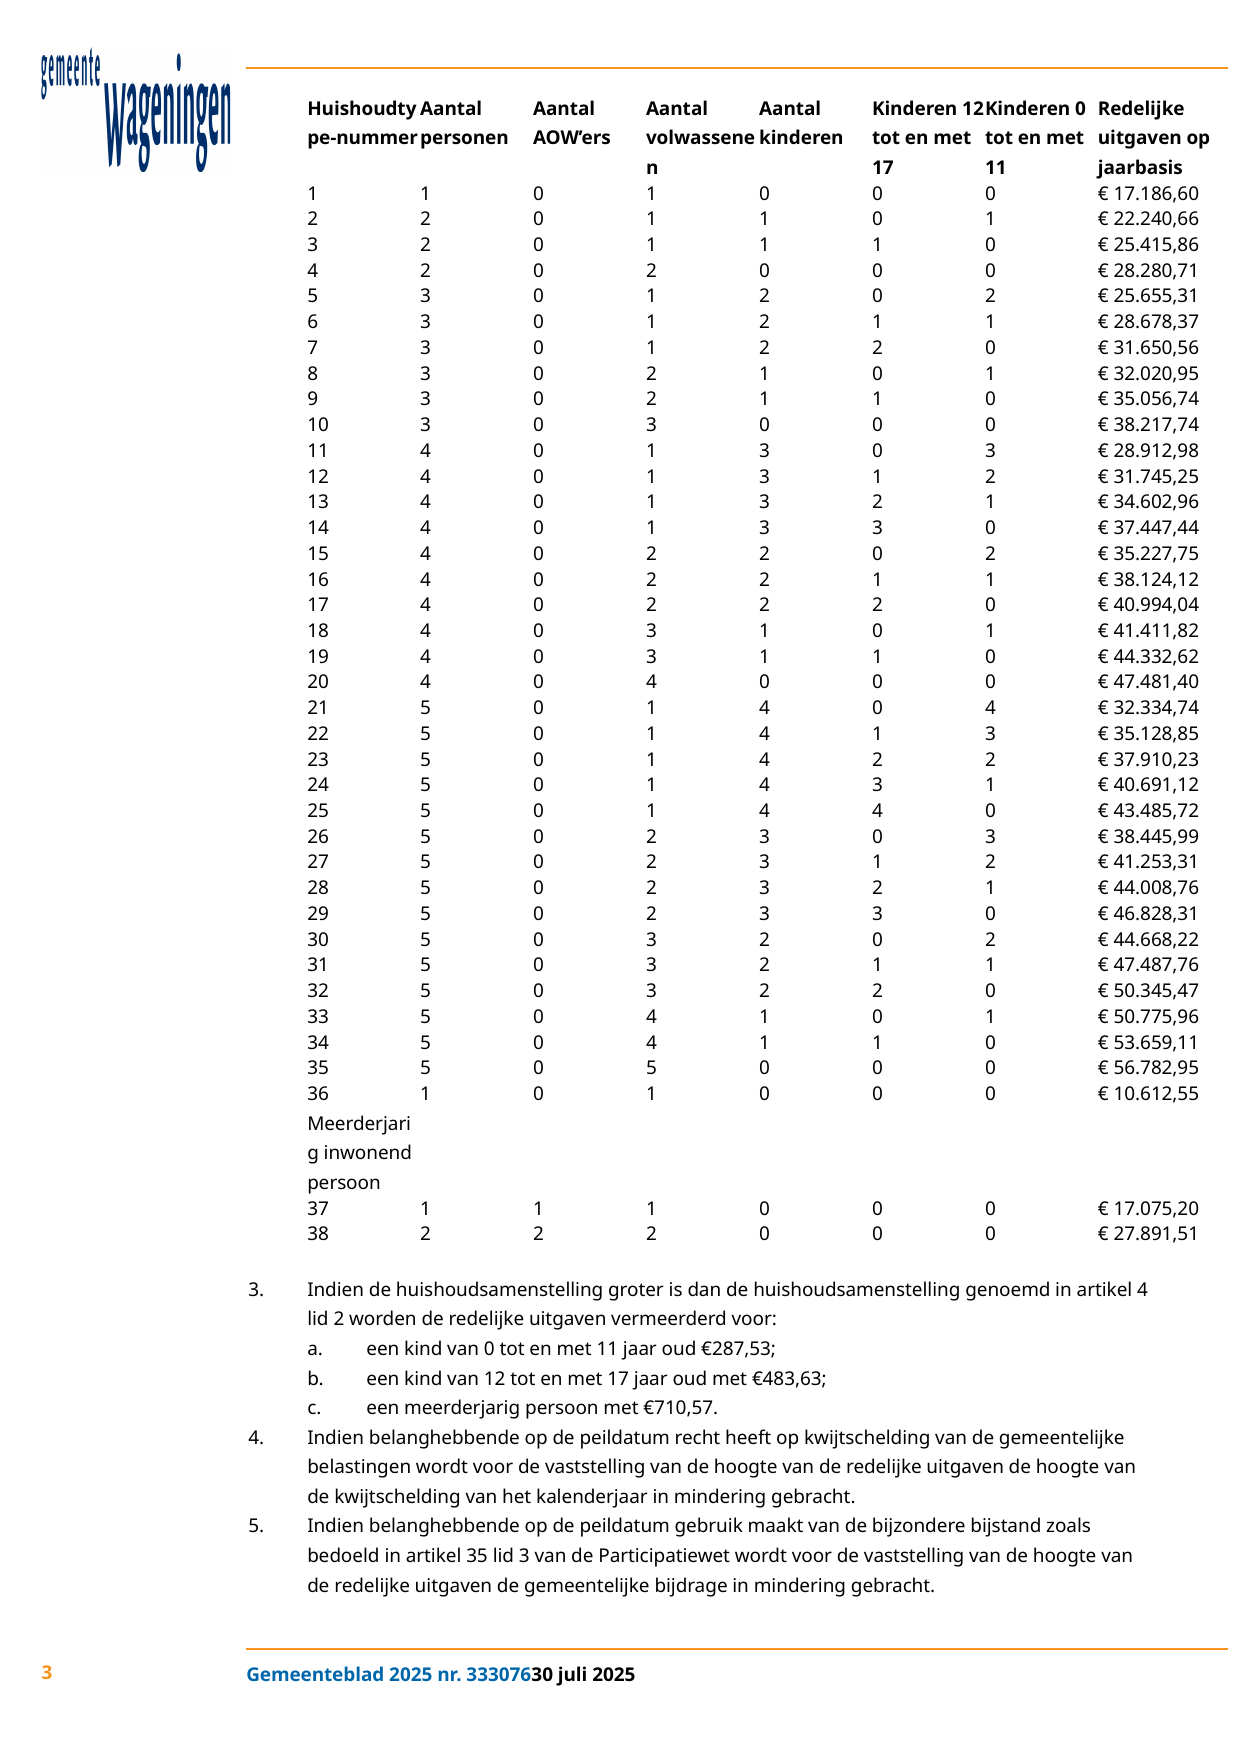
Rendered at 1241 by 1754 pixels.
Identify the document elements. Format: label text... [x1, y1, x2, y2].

table_cell 0 [533, 875, 646, 900]
table_cell 1 [759, 617, 872, 643]
table_cell 4 [420, 514, 533, 540]
table_cell 1 [646, 694, 759, 720]
table_cell 0 [533, 746, 646, 772]
table_cell 0 [985, 514, 1098, 540]
table_cell 0 [872, 1195, 985, 1221]
table_cell € 35.128,85 [1098, 720, 1211, 746]
table_cell 3 [646, 411, 759, 437]
table_cell 1 [985, 309, 1098, 334]
table_cell € 37.447,44 [1098, 514, 1211, 540]
table_cell 3 [759, 437, 872, 463]
table_cell 2 [985, 283, 1098, 308]
table_cell 5 [420, 694, 533, 720]
table_cell € 17.186,60 [1098, 180, 1211, 206]
table_cell € 44.668,22 [1098, 926, 1211, 952]
table_cell 1 [872, 952, 985, 977]
table_cell 0 [872, 823, 985, 849]
table_cell 0 [872, 437, 985, 463]
table_cell 0 [533, 514, 646, 540]
table_cell 0 [759, 1080, 872, 1195]
table_cell 1 [872, 643, 985, 669]
table_cell 4 [759, 720, 872, 746]
table_cell 3 [872, 514, 985, 540]
table_cell 0 [533, 360, 646, 386]
table_cell 1 [646, 1195, 759, 1221]
table_cell 3 [759, 875, 872, 900]
table_cell 1 [646, 797, 759, 823]
table_cell 5 [420, 978, 533, 1003]
table_cell 14 [307, 514, 420, 540]
table_cell 0 [985, 669, 1098, 694]
table_cell € 38.445,99 [1098, 823, 1211, 849]
table_cell 0 [533, 694, 646, 720]
table_cell 3 [872, 772, 985, 797]
table_cell 9 [307, 386, 420, 411]
table_cell 0 [533, 1055, 646, 1080]
table_cell 3 [646, 952, 759, 977]
table_cell 0 [533, 669, 646, 694]
table_cell 2 [646, 360, 759, 386]
table_cell 4 [420, 437, 533, 463]
list Indien belanghebbende op de peildatum recht heeft op kwijtschelding van de gemeentelijke belastingen wordt voor de vaststelling van de hoogte van de redelijke uitgaven de hoogte van de kwijtschelding van het kalenderjaar in mindering gebracht. [248, 1424, 1152, 1509]
table_cell € 38.124,12 [1098, 566, 1211, 591]
table_cell € 32.334,74 [1098, 694, 1211, 720]
table_cell 0 [872, 926, 985, 952]
table_cell 0 [533, 437, 646, 463]
table_cell 4 [420, 643, 533, 669]
table_cell 2 [759, 926, 872, 952]
table_cell 22 [307, 720, 420, 746]
table_cell 0 [533, 489, 646, 514]
table_cell 0 [759, 1055, 872, 1080]
table_cell 19 [307, 643, 420, 669]
table_cell 0 [872, 1055, 985, 1080]
table_cell 1 [646, 463, 759, 488]
table_cell 2 [646, 591, 759, 617]
table_cell 4 [420, 617, 533, 643]
table_cell € 47.481,40 [1098, 669, 1211, 694]
table_cell 5 [420, 823, 533, 849]
table_cell € 31.745,25 [1098, 463, 1211, 488]
table_cell 0 [759, 257, 872, 283]
table_cell 0 [985, 386, 1098, 411]
table_cell 25 [307, 797, 420, 823]
table_cell 5 [420, 720, 533, 746]
table_cell 1 [420, 1080, 533, 1195]
table_cell 3 [420, 386, 533, 411]
table_cell 0 [759, 180, 872, 206]
table_cell 0 [985, 591, 1098, 617]
table_cell 0 [872, 1221, 985, 1246]
table_cell 4 [759, 694, 872, 720]
table_cell 3 [872, 900, 985, 926]
table_cell 3 [985, 720, 1098, 746]
table_cell 0 [985, 1080, 1098, 1195]
table_cell € 53.659,11 [1098, 1029, 1211, 1054]
table_cell 5 [420, 900, 533, 926]
table_cell 26 [307, 823, 420, 849]
table_cell 20 [307, 669, 420, 694]
table_cell 3 [420, 360, 533, 386]
table_cell 5 [420, 746, 533, 772]
table_cell 4 [420, 489, 533, 514]
table_cell 1 [985, 566, 1098, 591]
table_cell 2 [985, 746, 1098, 772]
table_cell 3 [420, 334, 533, 360]
table_header Huishoudtype-nummer [307, 95, 420, 180]
table_cell 2 [872, 875, 985, 900]
table_cell 0 [985, 900, 1098, 926]
table_cell € 44.332,62 [1098, 643, 1211, 669]
table_cell 2 [985, 540, 1098, 566]
table_cell € 17.075,20 [1098, 1195, 1211, 1221]
table_cell 3 [420, 309, 533, 334]
table_cell 24 [307, 772, 420, 797]
table_cell € 37.910,23 [1098, 746, 1211, 772]
table_cell 1 [646, 437, 759, 463]
table_cell 0 [759, 1221, 872, 1246]
table_cell 2 [420, 206, 533, 231]
table_cell 3 [759, 463, 872, 488]
table_cell 5 [420, 1055, 533, 1080]
table_cell 5 [646, 1055, 759, 1080]
table_cell 0 [533, 180, 646, 206]
table_header Kinderen 12 tot en met 17 [872, 95, 985, 180]
table_cell 3 [646, 926, 759, 952]
table_cell 1 [985, 617, 1098, 643]
table_cell 0 [985, 257, 1098, 283]
table_cell 6 [307, 309, 420, 334]
table_cell € 40.994,04 [1098, 591, 1211, 617]
table_cell 2 [985, 463, 1098, 488]
table_cell 3 [759, 514, 872, 540]
table_cell 1 [646, 1080, 759, 1195]
table_cell 0 [872, 257, 985, 283]
table_cell 0 [872, 1080, 985, 1195]
table_cell 0 [533, 1029, 646, 1054]
table_cell 0 [533, 772, 646, 797]
list een kind van 12 tot en met 17 jaar oud met €483,63; [307, 1365, 1152, 1390]
table_cell 1 [646, 334, 759, 360]
table_cell 0 [533, 849, 646, 874]
table_cell 1 [985, 489, 1098, 514]
table_cell 4 [307, 257, 420, 283]
table_cell 1 [985, 772, 1098, 797]
table_cell 3 [759, 849, 872, 874]
table_cell 1 [872, 720, 985, 746]
table_cell € 10.612,55 [1098, 1080, 1211, 1195]
table_cell € 46.828,31 [1098, 900, 1211, 926]
table_cell 0 [533, 540, 646, 566]
table_cell € 32.020,95 [1098, 360, 1211, 386]
table_cell 0 [985, 1055, 1098, 1080]
table_cell € 27.891,51 [1098, 1221, 1211, 1246]
table_cell 5 [420, 1003, 533, 1029]
table_cell 0 [985, 643, 1098, 669]
table_cell 0 [533, 617, 646, 643]
table_cell 0 [533, 926, 646, 952]
table_cell € 31.650,56 [1098, 334, 1211, 360]
table_header Aantal AOW’ers [533, 95, 646, 180]
table_cell 2 [533, 1221, 646, 1246]
table_cell 3 [420, 411, 533, 437]
table_cell 11 [307, 437, 420, 463]
table_cell 1 [646, 772, 759, 797]
table_cell 0 [872, 540, 985, 566]
table_cell 2 [872, 489, 985, 514]
table_cell 0 [872, 694, 985, 720]
table_cell 1 [985, 875, 1098, 900]
table_cell € 56.782,95 [1098, 1055, 1211, 1080]
table_cell 2 [646, 1221, 759, 1246]
table_cell 4 [759, 797, 872, 823]
table_cell 1 [759, 231, 872, 257]
table_cell 2 [646, 823, 759, 849]
table_cell 36 Meerderjarig inwonend persoon [307, 1080, 420, 1195]
table_cell 3 [759, 900, 872, 926]
table_cell 30 [307, 926, 420, 952]
table_cell 1 [759, 386, 872, 411]
table_cell 5 [420, 875, 533, 900]
table_cell 1 [759, 206, 872, 231]
table_cell 10 [307, 411, 420, 437]
table_cell 1 [646, 206, 759, 231]
table_cell 2 [420, 1221, 533, 1246]
table_cell € 25.415,86 [1098, 231, 1211, 257]
table_cell 0 [533, 952, 646, 977]
table_cell 12 [307, 463, 420, 488]
table_cell 4 [646, 669, 759, 694]
table_cell 0 [985, 180, 1098, 206]
table_cell 1 [646, 489, 759, 514]
table_cell 1 [872, 231, 985, 257]
table_cell 33 [307, 1003, 420, 1029]
table_cell 3 [759, 823, 872, 849]
table_header Aantal kinderen [759, 95, 872, 180]
table_cell 5 [420, 1029, 533, 1054]
table_cell 0 [759, 1195, 872, 1221]
table_cell 2 [646, 849, 759, 874]
table_cell € 38.217,74 [1098, 411, 1211, 437]
table_cell 13 [307, 489, 420, 514]
picture [41, 47, 231, 172]
table_cell 0 [759, 411, 872, 437]
table_cell 0 [985, 231, 1098, 257]
table_cell 0 [985, 411, 1098, 437]
table_cell 2 [872, 334, 985, 360]
table_cell 2 [872, 591, 985, 617]
table_cell 2 [872, 746, 985, 772]
table_cell 4 [420, 540, 533, 566]
table_cell 37 [307, 1195, 420, 1221]
table_cell 32 [307, 978, 420, 1003]
table_cell 1 [533, 1195, 646, 1221]
table_cell € 28.678,37 [1098, 309, 1211, 334]
table_cell 2 [759, 334, 872, 360]
table_cell 0 [533, 334, 646, 360]
table_cell € 25.655,31 [1098, 283, 1211, 308]
table_cell 0 [533, 823, 646, 849]
table_cell € 35.056,74 [1098, 386, 1211, 411]
table_cell 1 [420, 1195, 533, 1221]
table_cell 0 [533, 206, 646, 231]
table_cell 2 [307, 206, 420, 231]
table_cell 0 [533, 1080, 646, 1195]
table_cell 21 [307, 694, 420, 720]
table_cell 4 [646, 1029, 759, 1054]
table_cell 0 [872, 1003, 985, 1029]
table_cell 1 [759, 1003, 872, 1029]
table_cell 2 [759, 591, 872, 617]
table_cell € 35.227,75 [1098, 540, 1211, 566]
table_cell 16 [307, 566, 420, 591]
table_cell 2 [646, 257, 759, 283]
table_cell 2 [872, 978, 985, 1003]
table_cell € 47.487,76 [1098, 952, 1211, 977]
table_cell 27 [307, 849, 420, 874]
table_cell 1 [872, 463, 985, 488]
table_header Kinderen 0 tot en met 11 [985, 95, 1098, 180]
table_cell 0 [533, 1003, 646, 1029]
table_cell 1 [985, 952, 1098, 977]
table_cell 1 [872, 566, 985, 591]
table_cell € 28.280,71 [1098, 257, 1211, 283]
table_cell 17 [307, 591, 420, 617]
table_cell 5 [420, 926, 533, 952]
table_cell 3 [646, 978, 759, 1003]
table_cell 0 [985, 1221, 1098, 1246]
table_cell 0 [533, 566, 646, 591]
table_cell 1 [646, 514, 759, 540]
table_cell 0 [872, 180, 985, 206]
table_cell 1 [307, 180, 420, 206]
table_cell 1 [646, 283, 759, 308]
table_cell 5 [420, 952, 533, 977]
table_cell 2 [420, 257, 533, 283]
table_cell 1 [985, 360, 1098, 386]
table_cell 0 [533, 978, 646, 1003]
table_cell 1 [646, 720, 759, 746]
table_header Aantal volwassenen [646, 95, 759, 180]
table_cell 0 [872, 283, 985, 308]
table_cell 0 [872, 360, 985, 386]
table_cell 0 [533, 231, 646, 257]
table_cell € 34.602,96 [1098, 489, 1211, 514]
table_cell 0 [985, 978, 1098, 1003]
table_cell 3 [420, 283, 533, 308]
table_header Aantal personen [420, 95, 533, 180]
table_cell 0 [533, 643, 646, 669]
table_cell 7 [307, 334, 420, 360]
table_cell 2 [646, 386, 759, 411]
table_cell 5 [420, 772, 533, 797]
table_cell 3 [646, 617, 759, 643]
table_cell € 41.253,31 [1098, 849, 1211, 874]
table_cell 0 [872, 206, 985, 231]
table_cell 0 [533, 720, 646, 746]
table_cell 4 [420, 591, 533, 617]
table_cell 1 [759, 360, 872, 386]
table_cell € 22.240,66 [1098, 206, 1211, 231]
table_cell 0 [985, 797, 1098, 823]
table_cell 4 [872, 797, 985, 823]
table_cell 23 [307, 746, 420, 772]
table_cell 3 [985, 437, 1098, 463]
table_cell 2 [759, 540, 872, 566]
table_cell 2 [985, 849, 1098, 874]
table_cell 1 [872, 849, 985, 874]
table_cell 1 [872, 309, 985, 334]
table_cell 2 [759, 952, 872, 977]
table_cell 8 [307, 360, 420, 386]
table_cell 2 [646, 566, 759, 591]
list een kind van 0 tot en met 11 jaar oud €287,53; [307, 1335, 1152, 1361]
table_cell 3 [646, 643, 759, 669]
table_cell 4 [420, 669, 533, 694]
table_cell 31 [307, 952, 420, 977]
list een meerderjarig persoon met €710,57. [307, 1394, 1152, 1420]
table_cell € 28.912,98 [1098, 437, 1211, 463]
table_cell 34 [307, 1029, 420, 1054]
table_cell 2 [420, 231, 533, 257]
table_cell 38 [307, 1221, 420, 1246]
table_cell 4 [985, 694, 1098, 720]
table_cell 4 [420, 566, 533, 591]
table_cell 0 [533, 386, 646, 411]
table_cell 2 [759, 309, 872, 334]
table_cell 1 [985, 206, 1098, 231]
table_cell 15 [307, 540, 420, 566]
list Indien de huishoudsamenstelling groter is dan de huishoudsamenstelling genoemd in artikel 4 lid 2 worden de redelijke uitgaven vermeerderd voor: [248, 1276, 1152, 1331]
table_cell 0 [872, 411, 985, 437]
table_cell 1 [759, 1029, 872, 1054]
table_cell 0 [985, 1195, 1098, 1221]
table_cell 18 [307, 617, 420, 643]
table_cell € 43.485,72 [1098, 797, 1211, 823]
table_cell 1 [420, 180, 533, 206]
table_cell 5 [420, 849, 533, 874]
table_cell 5 [420, 797, 533, 823]
table_cell 0 [872, 617, 985, 643]
table_cell € 50.775,96 [1098, 1003, 1211, 1029]
table_cell 3 [759, 489, 872, 514]
table_cell € 50.345,47 [1098, 978, 1211, 1003]
table_cell 0 [533, 257, 646, 283]
table_cell 0 [533, 900, 646, 926]
table_cell 1 [985, 1003, 1098, 1029]
table_cell 1 [646, 231, 759, 257]
table_cell 0 [533, 591, 646, 617]
table_cell 0 [533, 309, 646, 334]
table_cell 2 [646, 900, 759, 926]
table_cell 2 [759, 566, 872, 591]
table_cell 1 [872, 1029, 985, 1054]
table_cell 0 [533, 283, 646, 308]
table_cell 5 [307, 283, 420, 308]
table_cell 0 [533, 411, 646, 437]
list Indien belanghebbende op de peildatum gebruik maakt van de bijzondere bijstand zoals bedoeld in artikel 35 lid 3 van de Participatiewet wordt voor de vaststelling van de hoogte van de redelijke uitgaven de gemeentelijke bijdrage in mindering gebracht. [248, 1513, 1152, 1597]
table_cell 0 [759, 669, 872, 694]
table_cell € 40.691,12 [1098, 772, 1211, 797]
table_cell 1 [646, 309, 759, 334]
table_cell 4 [759, 772, 872, 797]
table_cell 2 [985, 926, 1098, 952]
table_cell € 41.411,82 [1098, 617, 1211, 643]
table_cell 28 [307, 875, 420, 900]
table_cell 1 [646, 746, 759, 772]
table_cell 35 [307, 1055, 420, 1080]
table_cell 2 [646, 875, 759, 900]
table_cell 0 [985, 334, 1098, 360]
table_cell 4 [420, 463, 533, 488]
table_cell 2 [646, 540, 759, 566]
table_cell 3 [985, 823, 1098, 849]
table_cell 0 [533, 463, 646, 488]
table_cell 29 [307, 900, 420, 926]
table_cell 4 [759, 746, 872, 772]
table_cell 3 [307, 231, 420, 257]
table_cell 0 [872, 669, 985, 694]
table_cell 1 [646, 180, 759, 206]
table_header Redelijke uitgaven op jaarbasis [1098, 95, 1211, 180]
table_cell 0 [533, 797, 646, 823]
table_cell 2 [759, 283, 872, 308]
table_cell 4 [646, 1003, 759, 1029]
table_cell 1 [872, 386, 985, 411]
table_cell 1 [759, 643, 872, 669]
table_cell 0 [985, 1029, 1098, 1054]
table_cell € 44.008,76 [1098, 875, 1211, 900]
table_cell 2 [759, 978, 872, 1003]
